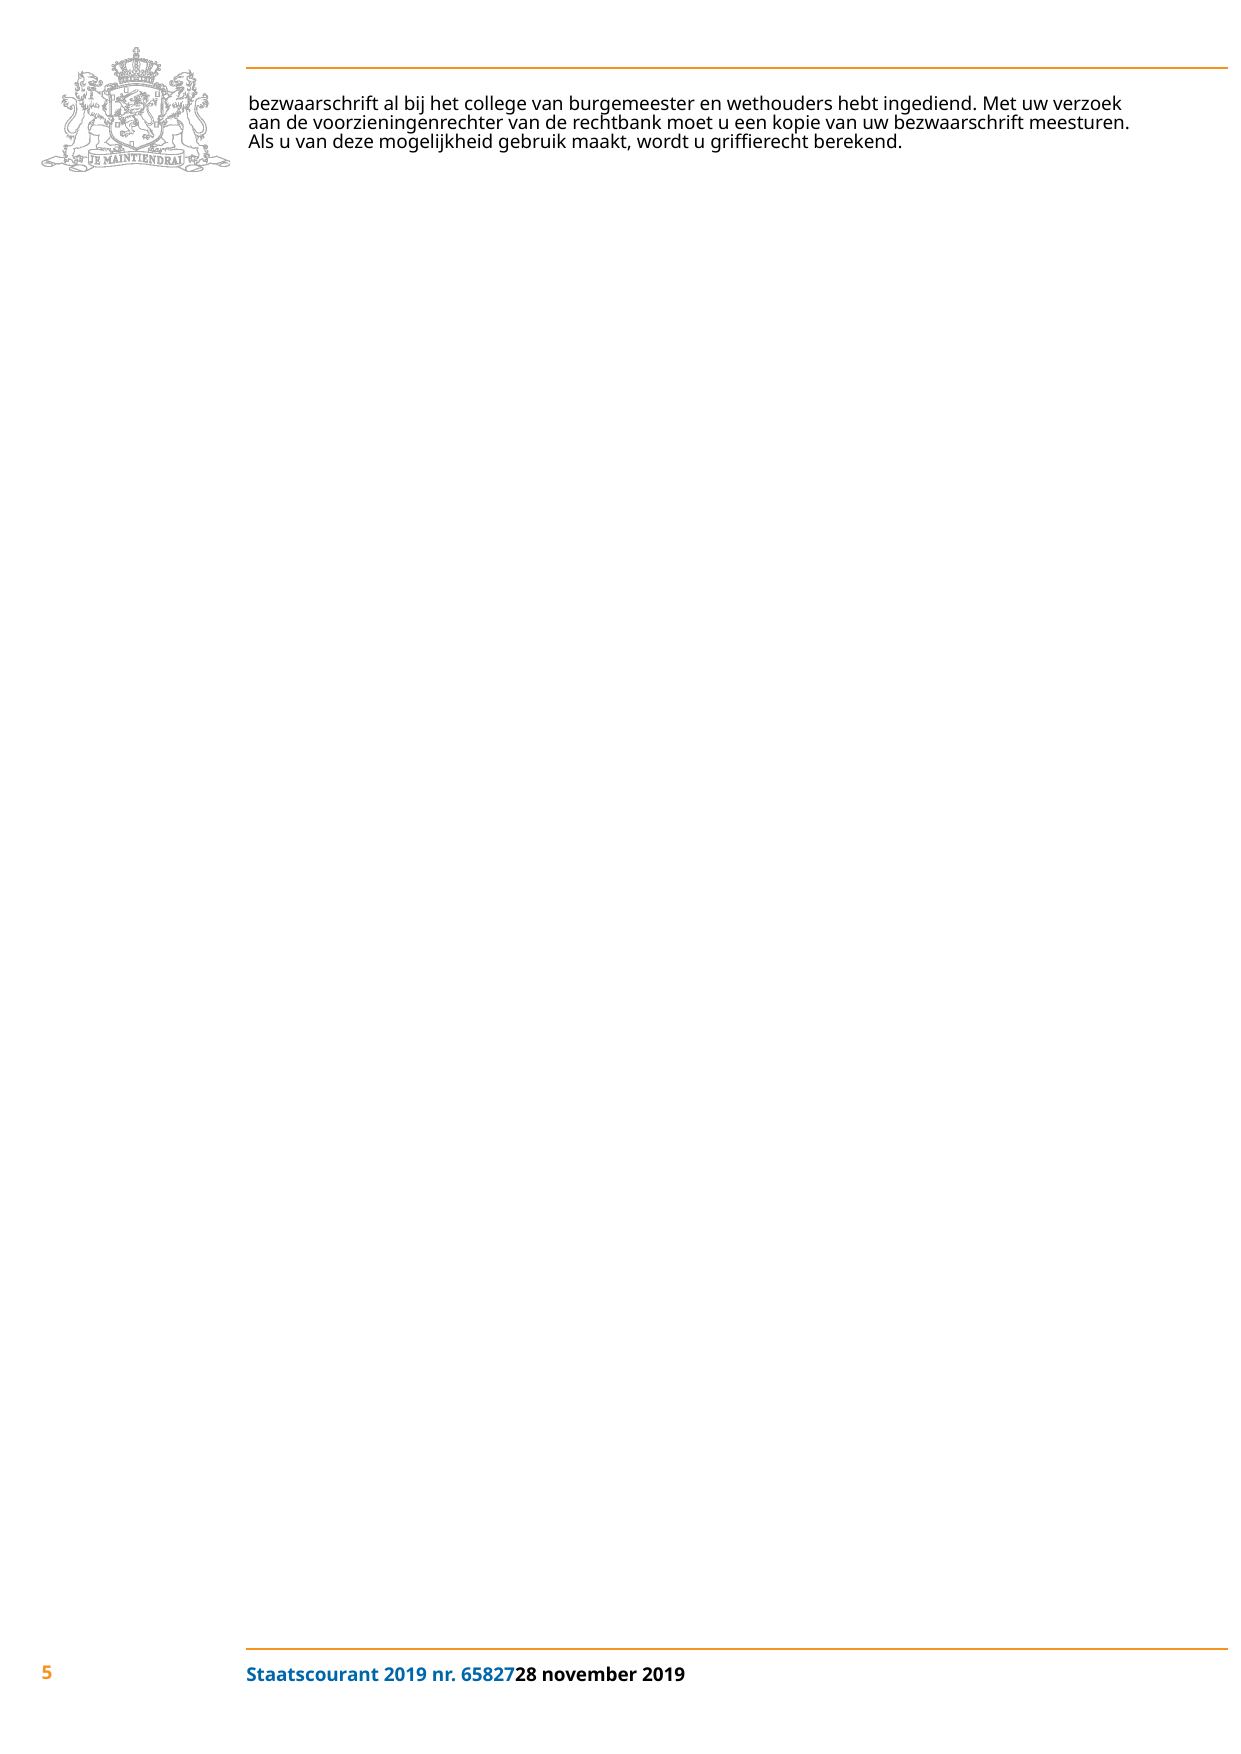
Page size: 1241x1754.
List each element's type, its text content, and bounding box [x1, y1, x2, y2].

picture [41, 47, 231, 172]
text bezwaarschrift al bij het college van burgemeester en wethouders hebt ingediend. Met uw verzoek aan de voorzieningenrechter van de rechtbank moet u een kopie van uw bezwaarschrift meesturen. Als u van deze mogelijkheid gebruik maakt, wordt u griffierecht berekend. [248, 95, 1152, 153]
